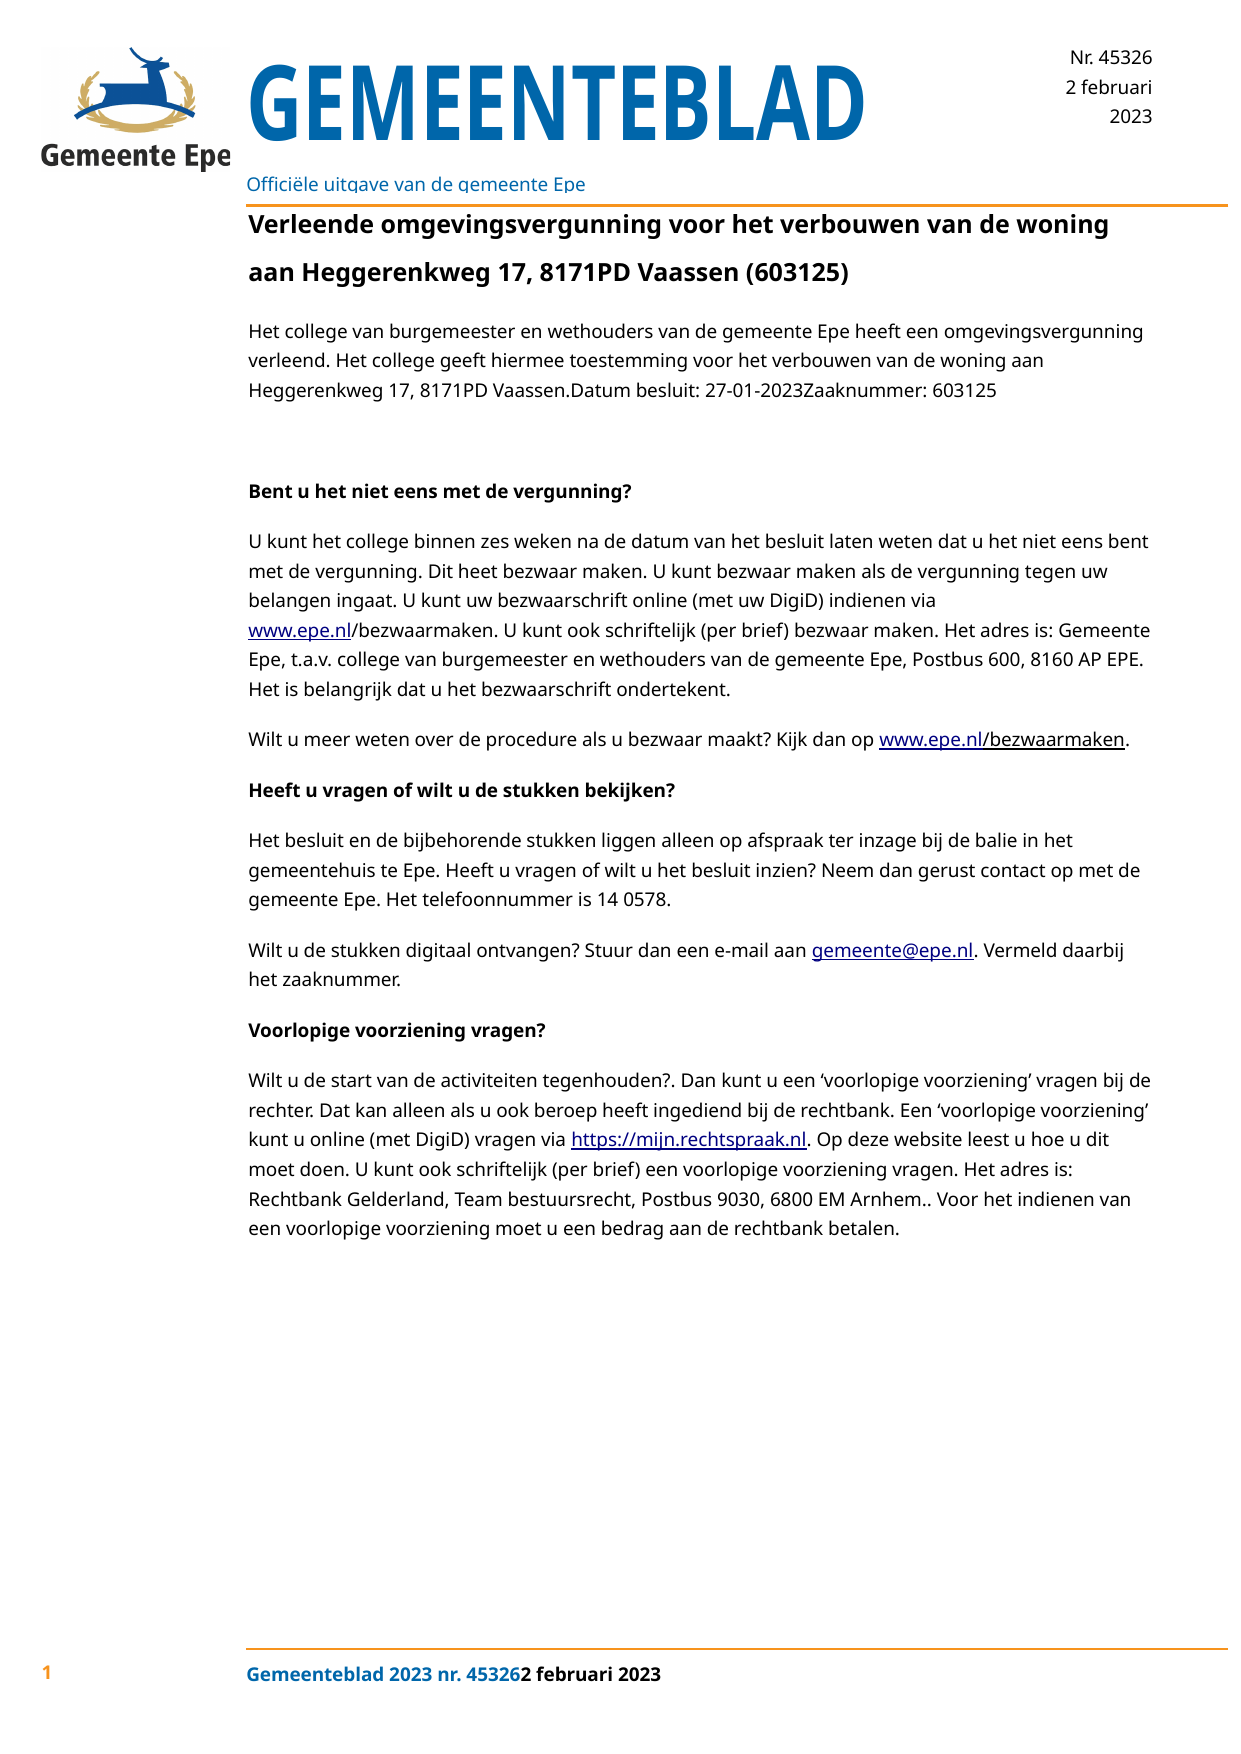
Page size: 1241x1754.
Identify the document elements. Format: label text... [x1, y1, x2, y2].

text Voorlopige voorziening vragen? [248, 1017, 1152, 1043]
text Het besluit en de bijbehorende stukken liggen alleen op afspraak ter inzage bij de balie in het gemeentehuis te Epe. Heeft u vragen of wilt u het besluit inzien? Neem dan gerust contact op met de gemeente Epe. Het telefoonnummer is 14 0578. [248, 827, 1152, 912]
text U kunt het college binnen zes weken na de datum van het besluit laten weten dat u het niet eens bent met de vergunning. Dit heet bezwaar maken. U kunt bezwaar maken als de vergunning tegen uw belangen ingaat. U kunt uw bezwaarschrift online (met uw DigiD) indienen via www.epe.nl/bezwaarmaken. U kunt ook schriftelijk (per brief) bezwaar maken. Het adres is: Gemeente Epe, t.a.v. college van burgemeester en wethouders van de gemeente Epe, Postbus 600, 8160 AP EPE. Het is belangrijk dat u het bezwaarschrift ondertekent. [248, 528, 1152, 702]
text Verleende omgevingsvergunning voor het verbouwen van de woning aan Heggerenkweg 17, 8171PD Vaassen (603125) [248, 207, 1152, 288]
text Wilt u de start van de activiteiten tegenhouden?. Dan kunt u een ‘voorlopige voorziening’ vragen bij de rechter. Dat kan alleen als u ook beroep heeft ingediend bij de rechtbank. Een ‘voorlopige voorziening’ kunt u online (met DigiD) vragen via https://mijn.rechtspraak.nl. Op deze website leest u hoe u dit moet doen. U kunt ook schriftelijk (per brief) een voorlopige voorziening vragen. Het adres is: Rechtbank Gelderland, Team bestuursrecht, Postbus 9030, 6800 EM Arnhem.. Voor het indienen van een voorlopige voorziening moet u een bedrag aan de rechtbank betalen. [248, 1067, 1152, 1241]
text Heeft u vragen of wilt u de stukken bekijken? [248, 777, 1152, 803]
text Bent u het niet eens met de vergunning? [248, 478, 1152, 504]
text Wilt u de stukken digitaal ontvangen? Stuur dan een e-mail aan gemeente@epe.nl. Vermeld daarbij het zaaknummer. [248, 937, 1152, 992]
text Het college van burgemeester en wethouders van de gemeente Epe heeft een omgevingsvergunning verleend. Het college geeft hiermee toestemming voor het verbouwen van de woning aan Heggerenkweg 17, 8171PD Vaassen.Datum besluit: 27-01-2023Zaaknummer: 603125 [248, 318, 1152, 403]
text Wilt u meer weten over de procedure als u bezwaar maakt? Kijk dan op www.epe.nl/bezwaarmaken. [248, 727, 1152, 752]
picture [41, 47, 231, 172]
